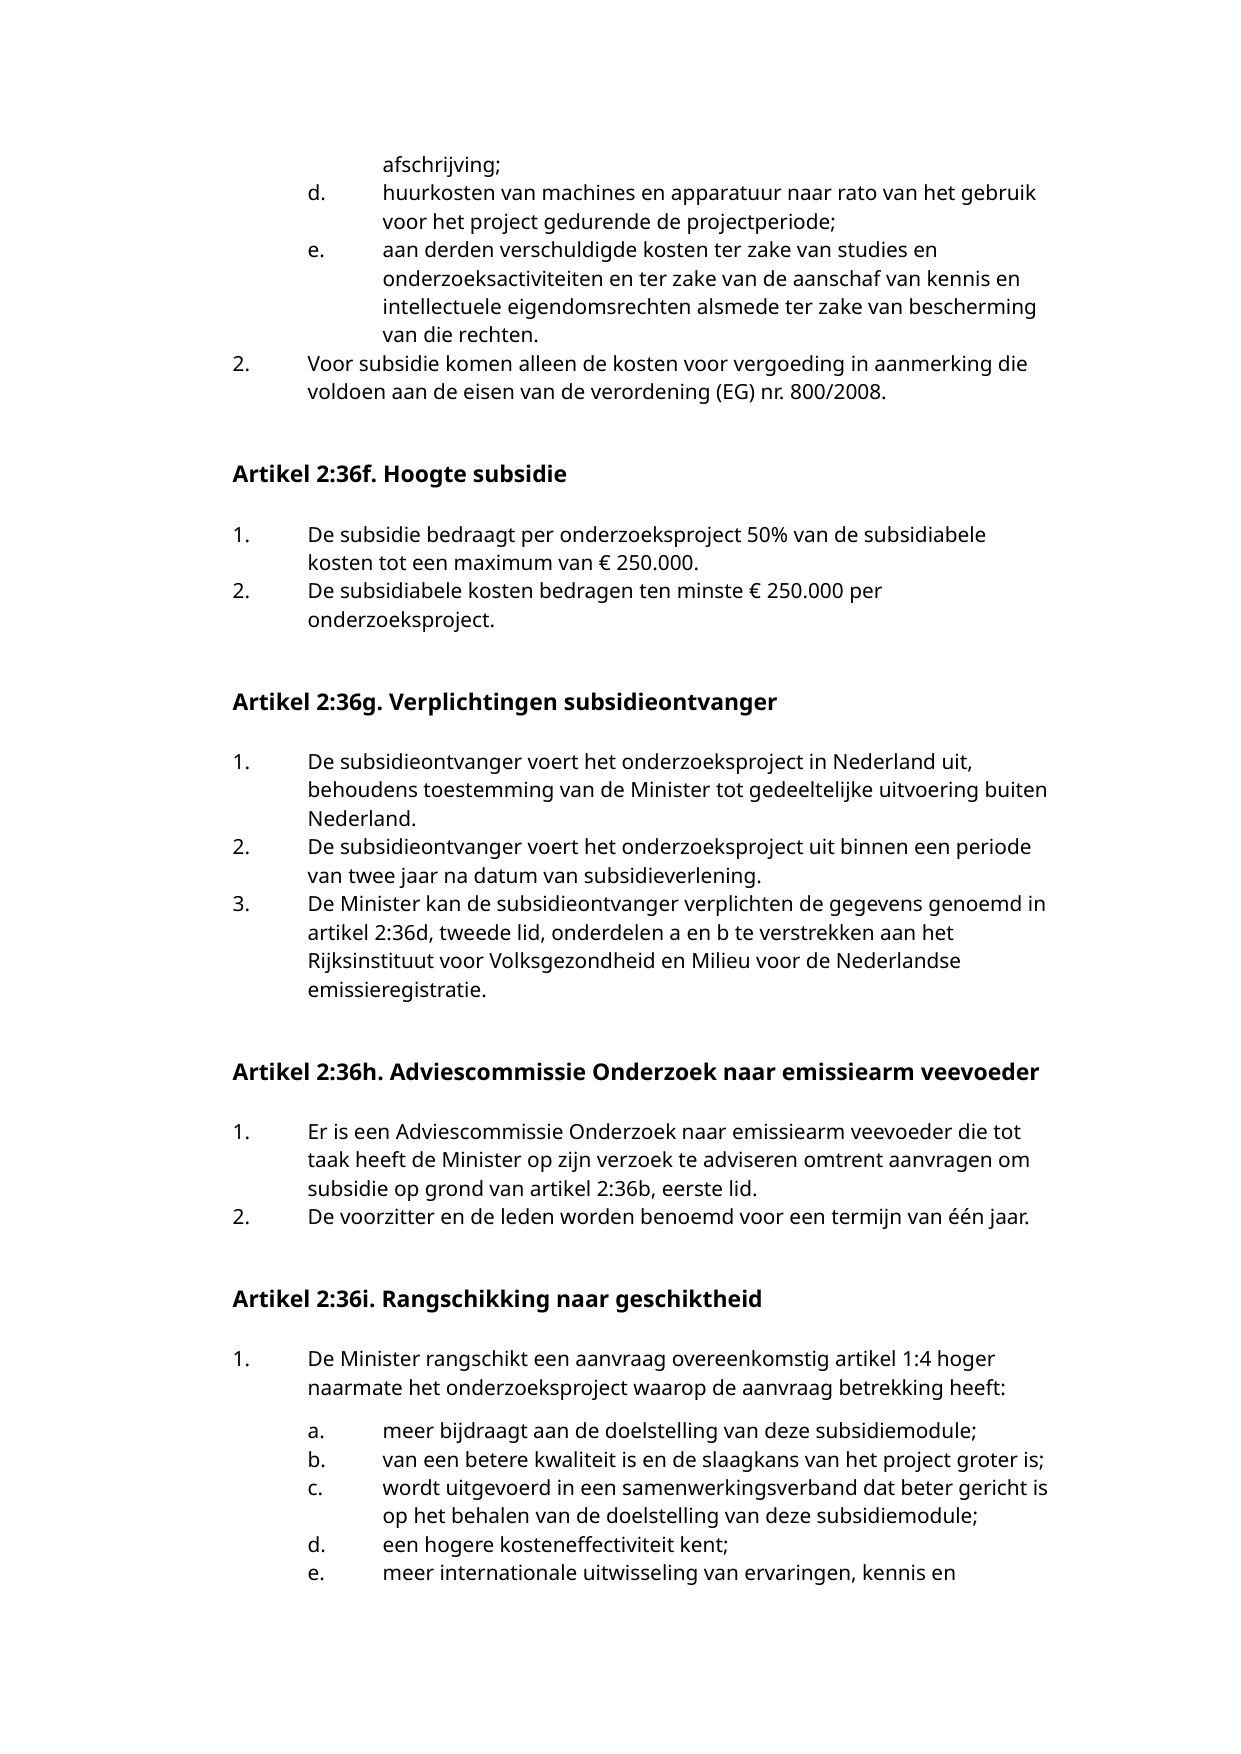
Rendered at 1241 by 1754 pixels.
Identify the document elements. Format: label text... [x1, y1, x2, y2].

list De Minister rangschikt een aanvraag overeenkomstig artikel 1:4 hoger naarmate het onderzoeksproject waarop de aanvraag betrekking heeft: [232, 1344, 1053, 1401]
list afschrijving; [307, 150, 1053, 178]
list Voor subsidie komen alleen de kosten voor vergoeding in aanmerking die voldoen aan de eisen van de verordening (EG) nr. 800/2008. [232, 349, 1053, 406]
subtitle Artikel 2:36i. Rangschikking naar geschiktheid [232, 1283, 1053, 1314]
list huurkosten van machines en apparatuur naar rato van het gebruik voor het project gedurende de projectperiode; [307, 178, 1053, 235]
list De subsidiabele kosten bedragen ten minste € 250.000 per onderzoeksproject. [232, 577, 1053, 633]
list meer bijdraagt aan de doelstelling van deze subsidiemodule; [307, 1416, 1053, 1445]
subtitle Artikel 2:36g. Verplichtingen subsidieontvanger [232, 686, 1053, 717]
list Er is een Adviescommissie Onderzoek naar emissiearm veevoeder die tot taak heeft de Minister op zijn verzoek te adviseren omtrent aanvragen om subsidie op grond van artikel 2:36b, eerste lid. [232, 1117, 1053, 1202]
list wordt uitgevoerd in een samenwerkingsverband dat beter gericht is op het behalen van de doelstelling van deze subsidiemodule; [307, 1473, 1053, 1530]
list aan derden verschuldigde kosten ter zake van studies en onderzoeksactiviteiten en ter zake van de aanschaf van kennis en intellectuele eigendomsrechten alsmede ter zake van bescherming van die rechten. [307, 235, 1053, 349]
list De Minister kan de subsidieontvanger verplichten de gegevens genoemd in artikel 2:36d, tweede lid, onderdelen a en b te verstrekken aan het Rijksinstituut voor Volksgezondheid en Milieu voor de Nederlandse emissieregistratie. [232, 889, 1053, 1003]
subtitle Artikel 2:36h. Adviescommissie Onderzoek naar emissiearm veevoeder [232, 1056, 1053, 1087]
list De subsidieontvanger voert het onderzoeksproject in Nederland uit, behoudens toestemming van de Minister tot gedeeltelijke uitvoering buiten Nederland. [232, 747, 1053, 832]
list De subsidie bedraagt per onderzoeksproject 50% van de subsidiabele kosten tot een maximum van € 250.000. [232, 520, 1053, 577]
list een hogere kosteneffectiviteit kent; [307, 1530, 1053, 1558]
list meer internationale uitwisseling van ervaringen, kennis en [307, 1558, 1053, 1587]
list van een betere kwaliteit is en de slaagkans van het project groter is; [307, 1445, 1053, 1473]
subtitle Artikel 2:36f. Hoogte subsidie [232, 458, 1053, 490]
list De voorzitter en de leden worden benoemd voor een termijn van één jaar. [232, 1202, 1053, 1231]
list De subsidieontvanger voert het onderzoeksproject uit binnen een periode van twee jaar na datum van subsidieverlening. [232, 832, 1053, 889]
